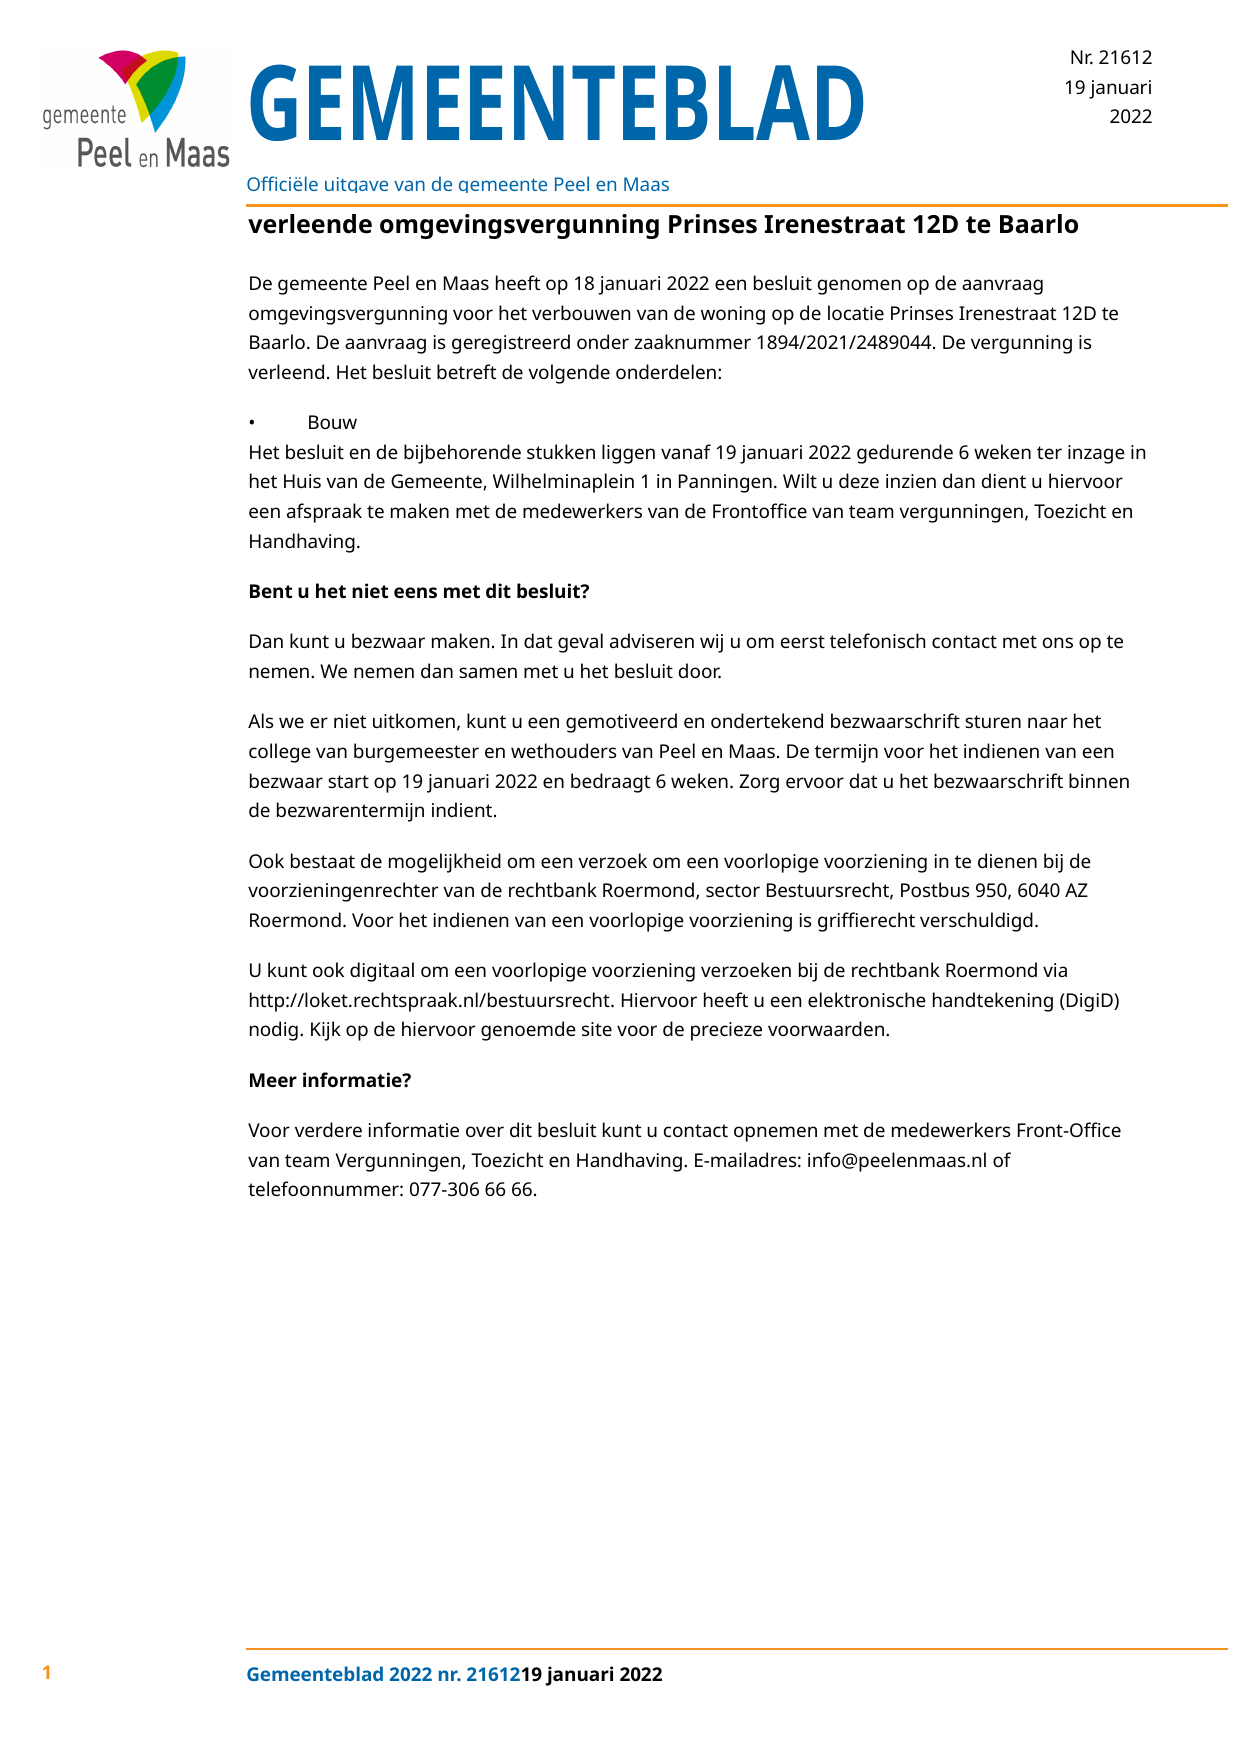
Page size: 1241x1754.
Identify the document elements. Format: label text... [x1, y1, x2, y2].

text Bent u het niet eens met dit besluit? [248, 578, 1152, 604]
text Dan kunt u bezwaar maken. In dat geval adviseren wij u om eerst telefonisch contact met ons op te nemen. We nemen dan samen met u het besluit door. [248, 629, 1152, 684]
text U kunt ook digitaal om een voorlopige voorziening verzoeken bij de rechtbank Roermond via http://loket.rechtspraak.nl/bestuursrecht. Hiervoor heeft u een elektronische handtekening (DigiD) nodig. Kijk op de hiervoor genoemde site voor de precieze voorwaarden. [248, 957, 1152, 1042]
text De gemeente Peel en Maas heeft op 18 januari 2022 een besluit genomen op de aanvraag omgevingsvergunning voor het verbouwen van de woning op de locatie Prinses Irenestraat 12D te Baarlo. De aanvraag is geregistreerd onder zaaknummer 1894/2021/2489044. De vergunning is verleend. Het besluit betreft de volgende onderdelen: [248, 270, 1152, 385]
text Voor verdere informatie over dit besluit kunt u contact opnemen met de medewerkers Front-Office van team Vergunningen, Toezicht en Handhaving. E-mailadres: info@peelenmaas.nl of telefoonnummer: 077-306 66 66. [248, 1117, 1152, 1202]
text Ook bestaat de mogelijkheid om een verzoek om een voorlopige voorziening in te dienen bij de voorzieningenrechter van de rechtbank Roermond, sector Bestuursrecht, Postbus 950, 6040 AZ Roermond. Voor het indienen van een voorlopige voorziening is griffierecht verschuldigd. [248, 848, 1152, 933]
text Als we er niet uitkomen, kunt u een gemotiveerd en ondertekend bezwaarschrift sturen naar het college van burgemeester en wethouders van Peel en Maas. De termijn voor het indienen van een bezwaar start op 19 januari 2022 en bedraagt 6 weken. Zorg ervoor dat u het bezwaarschrift binnen de bezwarentermijn indient. [248, 709, 1152, 823]
text Meer informatie? [248, 1067, 1152, 1093]
list Bouw [248, 409, 1152, 435]
picture [41, 47, 231, 172]
text verleende omgevingsvergunning Prinses Irenestraat 12D te Baarlo [248, 207, 1152, 241]
text Het besluit en de bijbehorende stukken liggen vanaf 19 januari 2022 gedurende 6 weken ter inzage in het Huis van de Gemeente, Wilhelminaplein 1 in Panningen. Wilt u deze inzien dan dient u hiervoor een afspraak te maken met de medewerkers van de Frontoffice van team vergunningen, Toezicht en Handhaving. [248, 439, 1152, 553]
